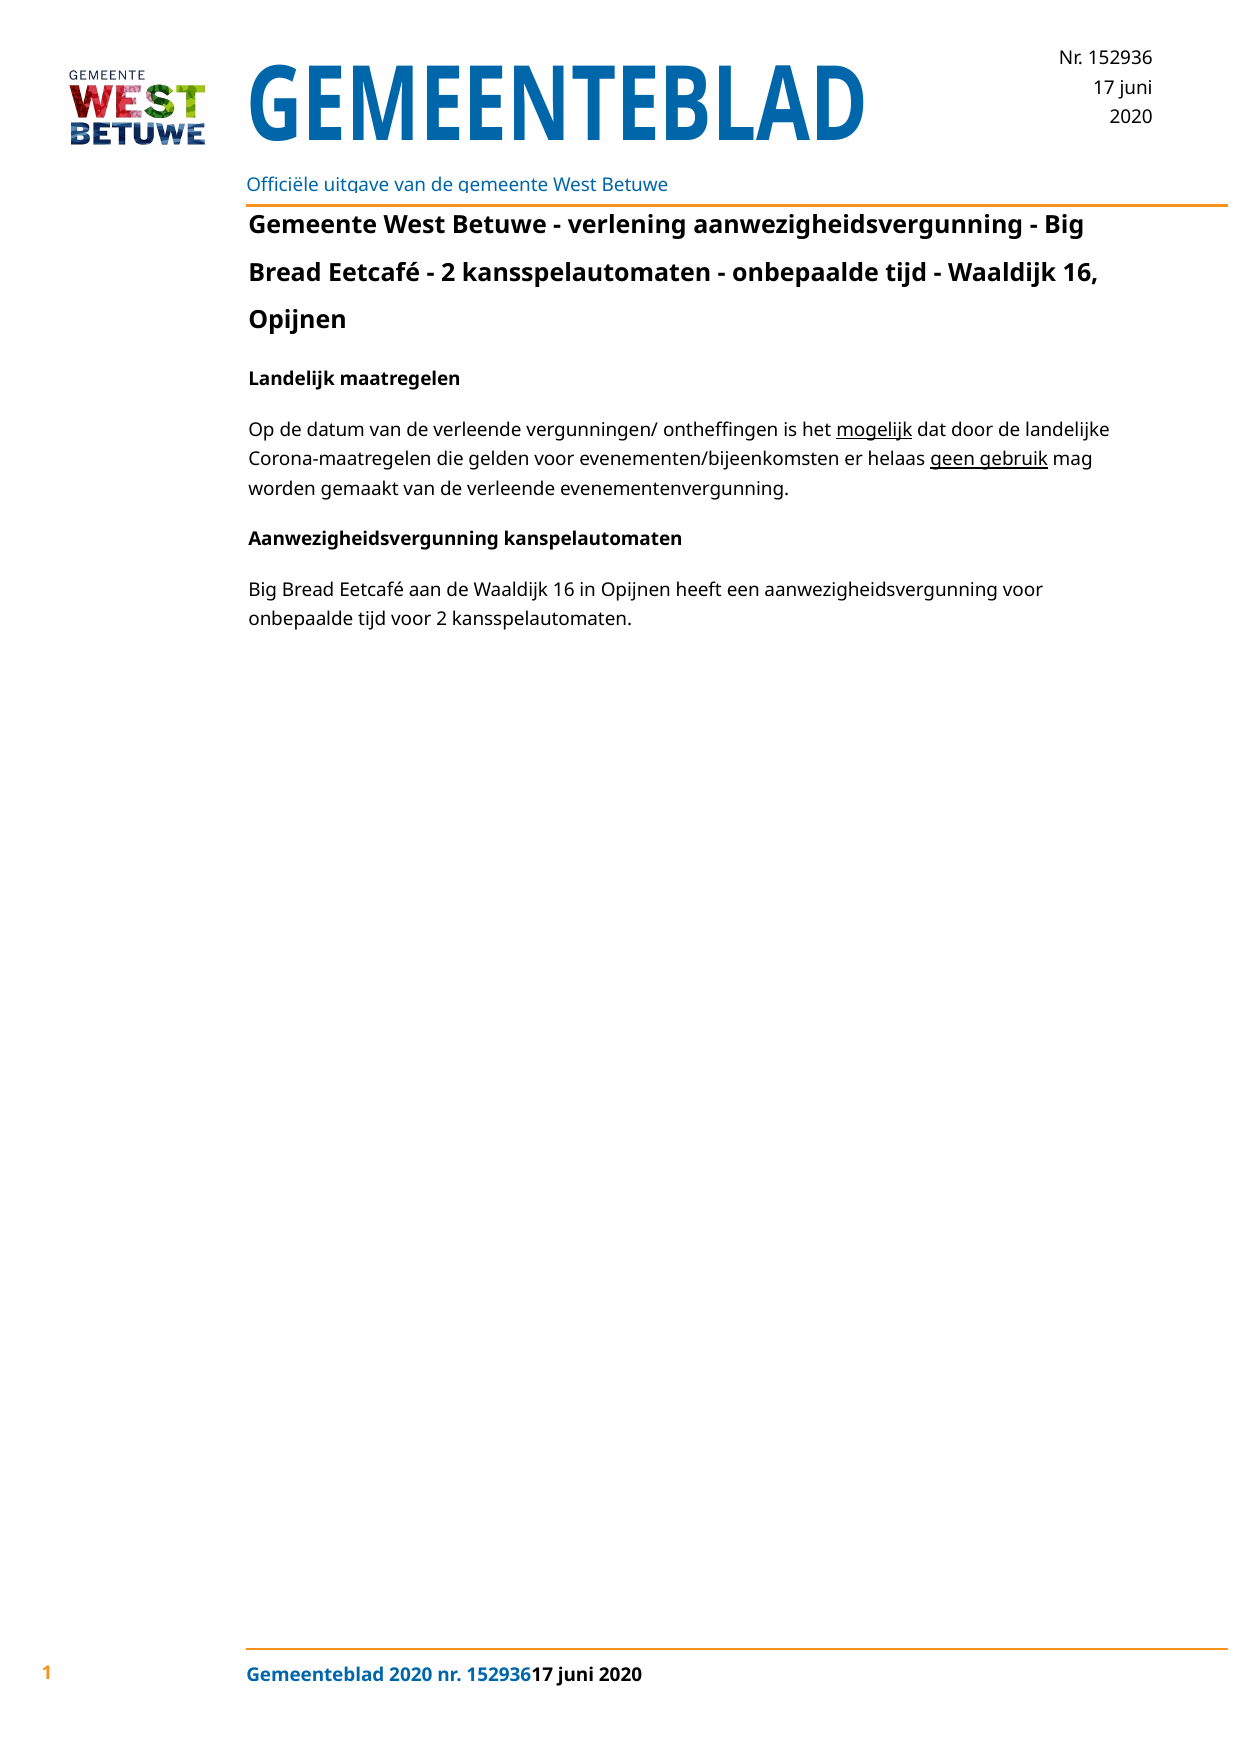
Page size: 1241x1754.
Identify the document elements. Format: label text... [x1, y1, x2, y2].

picture [41, 47, 231, 172]
text Aanwezigheidsvergunning kanspelautomaten [248, 526, 1152, 551]
text Landelijk maatregelen [248, 366, 1152, 391]
text Gemeente West Betuwe - verlening aanwezigheidsvergunning - Big Bread Eetcafé - 2 kansspelautomaten - onbepaalde tijd - Waaldijk 16, Opijnen [248, 207, 1152, 336]
text Big Bread Eetcafé aan de Waaldijk 16 in Opijnen heeft een aanwezigheidsvergunning voor onbepaalde tijd voor 2 kansspelautomaten. [248, 576, 1152, 631]
text Op de datum van de verleende vergunningen/ ontheffingen is het mogelijk dat door de landelijke Corona-maatregelen die gelden voor evenementen/bijeenkomsten er helaas geen gebruik mag worden gemaakt van de verleende evenementenvergunning. [248, 416, 1152, 501]
